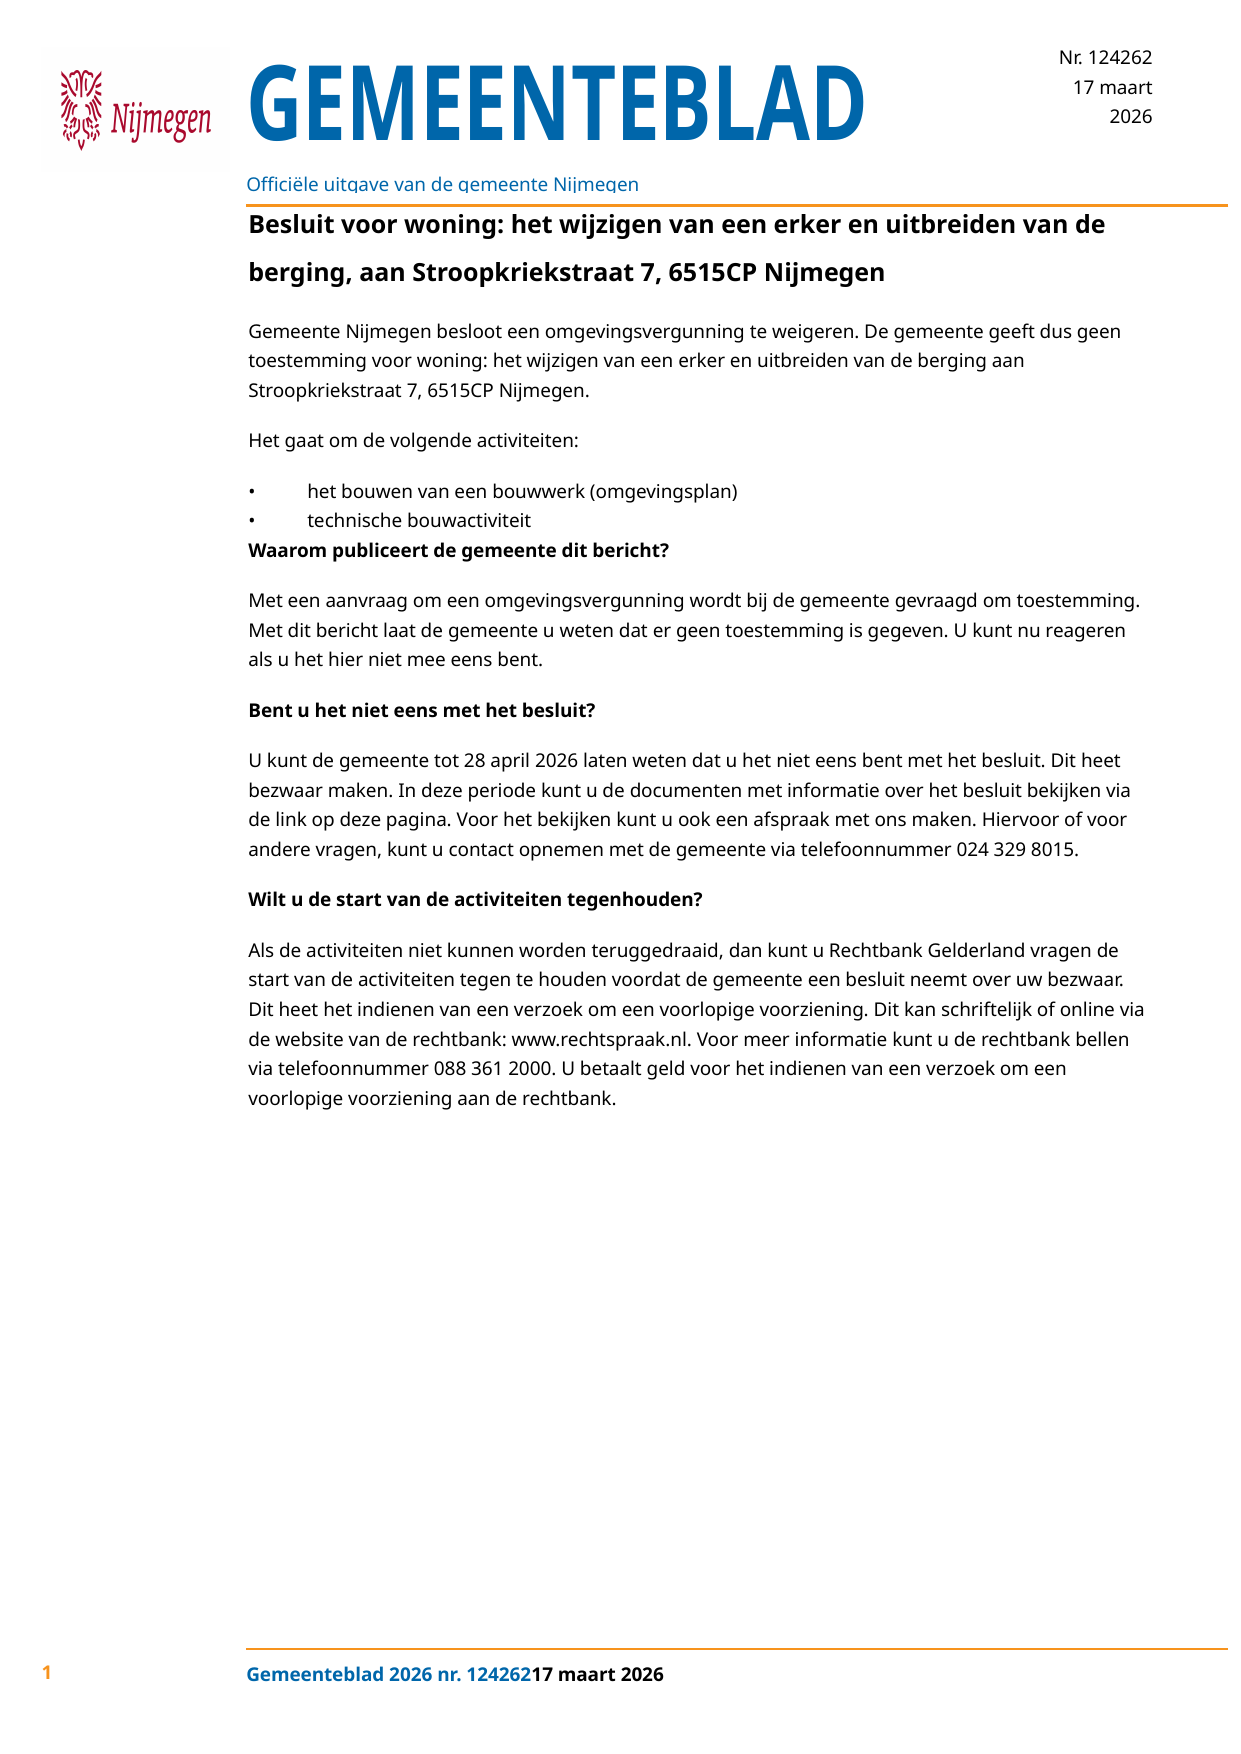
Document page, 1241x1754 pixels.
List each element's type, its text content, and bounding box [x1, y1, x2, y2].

text Wilt u de start van de activiteiten tegenhouden? [248, 887, 1152, 912]
text Waarom publiceert de gemeente dit bericht? [248, 537, 1152, 563]
text U kunt de gemeente tot 28 april 2026 laten weten dat u het niet eens bent met het besluit. Dit heet bezwaar maken. In deze periode kunt u de documenten met informatie over het besluit bekijken via de link op deze pagina. Voor het bekijken kunt u ook een afspraak met ons maken. Hiervoor of voor andere vragen, kunt u contact opnemen met de gemeente via telefoonnummer 024 329 8015. [248, 747, 1152, 862]
text Gemeente Nijmegen besloot een omgevingsvergunning te weigeren. De gemeente geeft dus geen toestemming voor woning: het wijzigen van een erker en uitbreiden van de berging aan Stroopkriekstraat 7, 6515CP Nijmegen. [248, 318, 1152, 403]
list technische bouwactiviteit [248, 507, 1152, 533]
text Bent u het niet eens met het besluit? [248, 697, 1152, 723]
text Het gaat om de volgende activiteiten: [248, 427, 1152, 453]
text Met een aanvraag om een omgevingsvergunning wordt bij de gemeente gevraagd om toestemming. Met dit bericht laat de gemeente u weten dat er geen toestemming is gegeven. U kunt nu reageren als u het hier niet mee eens bent. [248, 587, 1152, 672]
picture [41, 47, 231, 172]
list het bouwen van een bouwwerk (omgevingsplan) [248, 478, 1152, 504]
text Besluit voor woning: het wijzigen van een erker en uitbreiden van de berging, aan Stroopkriekstraat 7, 6515CP Nijmegen [248, 207, 1152, 288]
text Als de activiteiten niet kunnen worden teruggedraaid, dan kunt u Rechtbank Gelderland vragen de start van de activiteiten tegen te houden voordat de gemeente een besluit neemt over uw bezwaar. Dit heet het indienen van een verzoek om een voorlopige voorziening. Dit kan schriftelijk of online via de website van de rechtbank: www.rechtspraak.nl. Voor meer informatie kunt u de rechtbank bellen via telefoonnummer 088 361 2000. U betaalt geld voor het indienen van een verzoek om een voorlopige voorziening aan de rechtbank. [248, 937, 1152, 1111]
